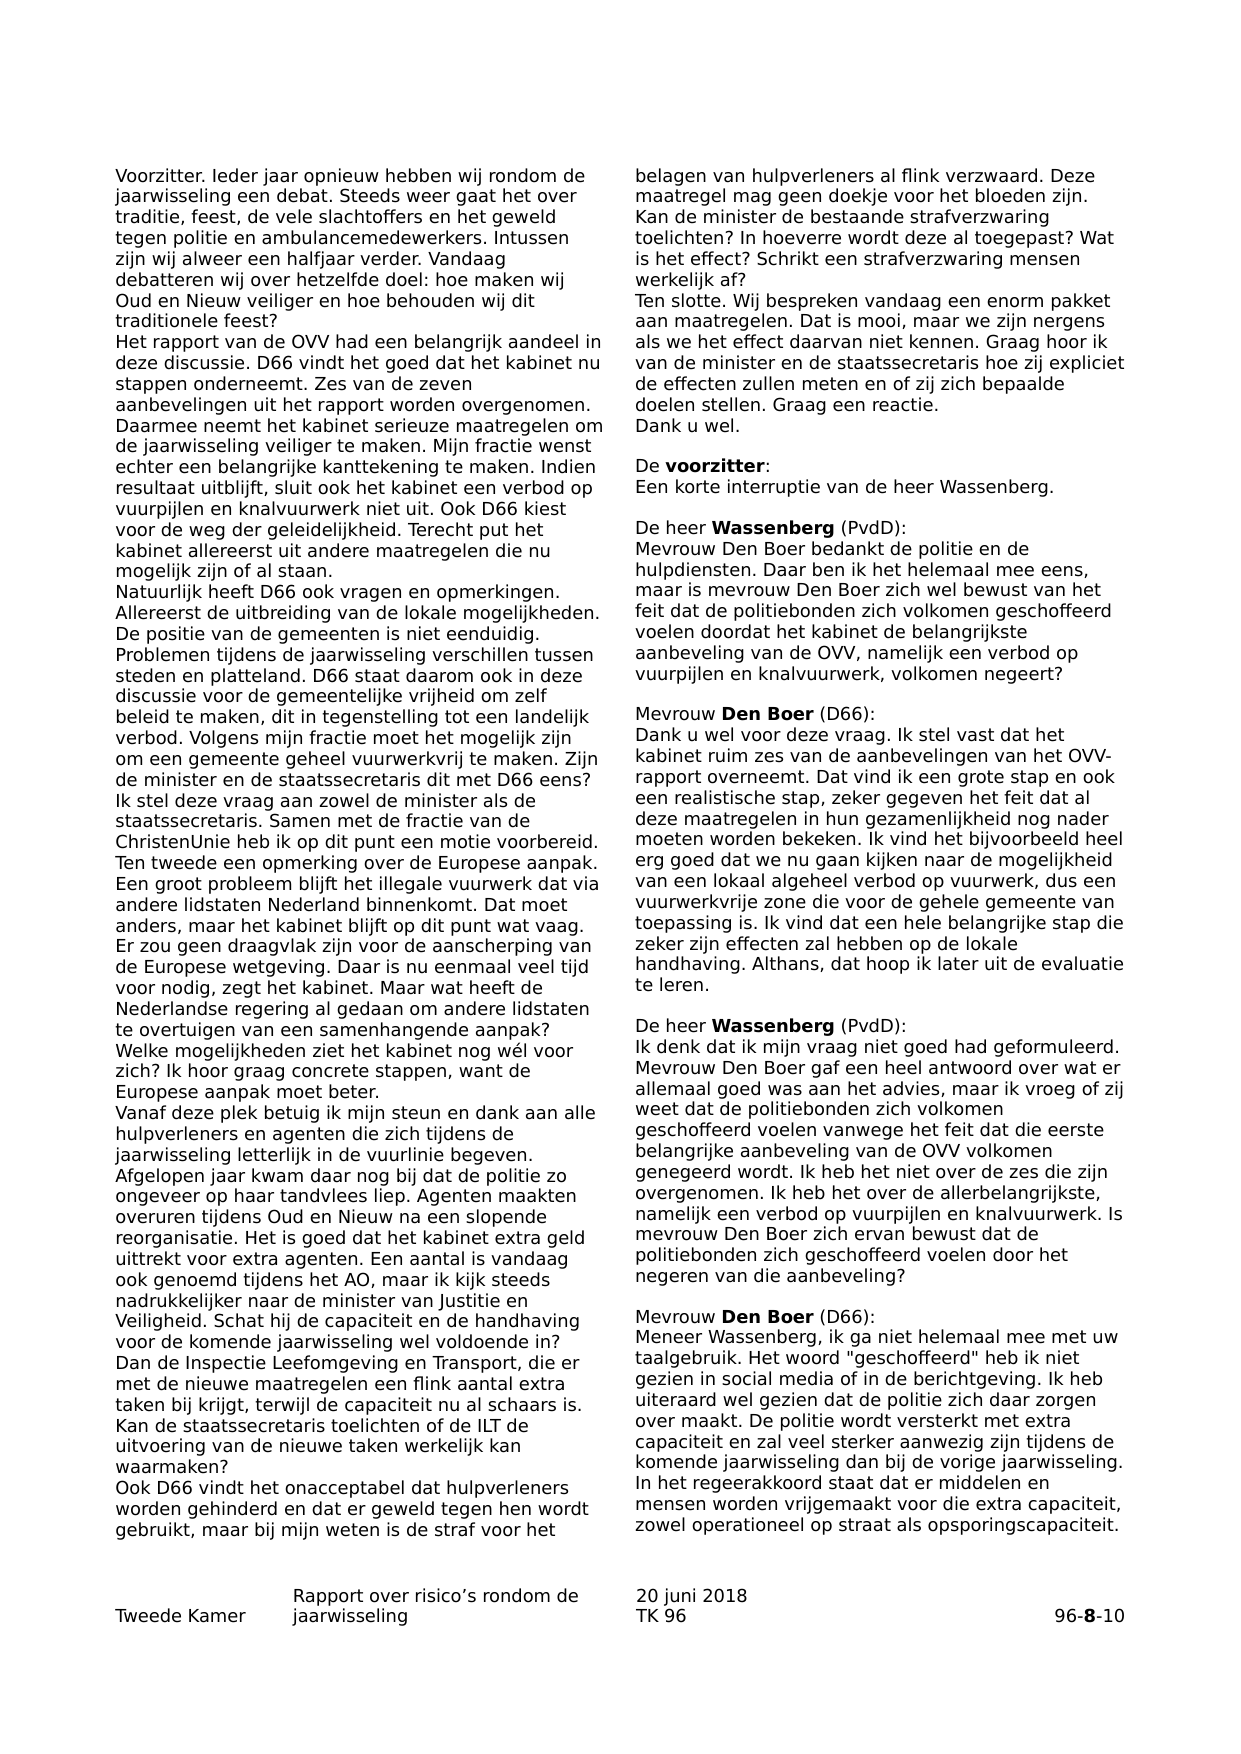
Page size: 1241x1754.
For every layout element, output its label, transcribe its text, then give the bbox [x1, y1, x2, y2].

text De heer Wassenberg (PvdD): [635, 1016, 1125, 1037]
text Meneer Wassenberg, ik ga niet helemaal mee met uw taalgebruik. Het woord "geschoffeerd" heb ik niet gezien in social media of in de berichtgeving. Ik heb uiteraard wel gezien dat de politie zich daar zorgen over maakt. De politie wordt versterkt met extra capaciteit en zal veel sterker aanwezig zijn tijdens de komende jaarwisseling dan bij de vorige jaarwisseling. In het regeerakkoord staat dat er middelen en mensen worden vrijgemaakt voor die extra capaciteit, zowel operationeel op straat als opsporingscapaciteit. [635, 1327, 1125, 1536]
text Voorzitter. Ieder jaar opnieuw hebben wij rondom de jaarwisseling een debat. Steeds weer gaat het over traditie, feest, de vele slachtoffers en het geweld tegen politie en ambulancemedewerkers. Intussen zijn wij alweer een halfjaar verder. Vandaag debatteren wij over hetzelfde doel: hoe maken wij Oud en Nieuw veiliger en hoe behouden wij dit traditionele feest? [115, 165, 605, 332]
text Dank u wel voor deze vraag. Ik stel vast dat het kabinet ruim zes van de aanbevelingen van het OVV-rapport overneemt. Dat vind ik een grote stap en ook een realistische stap, zeker gegeven het feit dat al deze maatregelen in hun gezamenlijkheid nog nader moeten worden bekeken. Ik vind het bijvoorbeeld heel erg goed dat we nu gaan kijken naar de mogelijkheid van een lokaal algeheel verbod op vuurwerk, dus een vuurwerkvrije zone die voor de gehele gemeente van toepassing is. Ik vind dat een hele belangrijke stap die zeker zijn effecten zal hebben op de lokale handhaving. Althans, dat hoop ik later uit de evaluatie te leren. [635, 725, 1125, 996]
text Ik denk dat ik mijn vraag niet goed had geformuleerd. Mevrouw Den Boer gaf een heel antwoord over wat er allemaal goed was aan het advies, maar ik vroeg of zij weet dat de politiebonden zich volkomen geschoffeerd voelen vanwege het feit dat die eerste belangrijke aanbeveling van de OVV volkomen genegeerd wordt. Ik heb het niet over de zes die zijn overgenomen. Ik heb het over de allerbelangrijkste, namelijk een verbod op vuurpijlen en knalvuurwerk. Is mevrouw Den Boer zich ervan bewust dat de politiebonden zich geschoffeerd voelen door het negeren van die aanbeveling? [635, 1037, 1125, 1287]
text belagen van hulpverleners al flink verzwaard. Deze maatregel mag geen doekje voor het bloeden zijn. Kan de minister de bestaande strafverzwaring toelichten? In hoeverre wordt deze al toegepast? Wat is het effect? Schrikt een strafverzwaring mensen werkelijk af? [635, 165, 1125, 290]
text Vanaf deze plek betuig ik mijn steun en dank aan alle hulpverleners en agenten die zich tijdens de jaarwisseling letterlijk in de vuurlinie begeven. Afgelopen jaar kwam daar nog bij dat de politie zo ongeveer op haar tandvlees liep. Agenten maakten overuren tijdens Oud en Nieuw na een slopende reorganisatie. Het is goed dat het kabinet extra geld uittrekt voor extra agenten. Een aantal is vandaag ook genoemd tijdens het AO, maar ik kijk steeds nadrukkelijker naar de minister van Justitie en Veiligheid. Schat hij de capaciteit en de handhaving voor de komende jaarwisseling wel voldoende in? [115, 1103, 605, 1353]
text Mevrouw Den Boer (D66): [635, 704, 1125, 725]
text Het rapport van de OVV had een belangrijk aandeel in deze discussie. D66 vindt het goed dat het kabinet nu stappen onderneemt. Zes van de zeven aanbevelingen uit het rapport worden overgenomen. Daarmee neemt het kabinet serieuze maatregelen om de jaarwisseling veiliger te maken. Mijn fractie wenst echter een belangrijke kanttekening te maken. Indien resultaat uitblijft, sluit ook het kabinet een verbod op vuurpijlen en knalvuurwerk niet uit. Ook D66 kiest voor de weg der geleidelijkheid. Terecht put het kabinet allereerst uit andere maatregelen die nu mogelijk zijn of al staan. [115, 332, 605, 582]
text Ook D66 vindt het onacceptabel dat hulpverleners worden gehinderd en dat er geweld tegen hen wordt gebruikt, maar bij mijn weten is de straf voor het [115, 1478, 605, 1540]
text Mevrouw Den Boer bedankt de politie en de hulpdiensten. Daar ben ik het helemaal mee eens, maar is mevrouw Den Boer zich wel bewust van het feit dat de politiebonden zich volkomen geschoffeerd voelen doordat het kabinet de belangrijkste aanbeveling van de OVV, namelijk een verbod op vuurpijlen en knalvuurwerk, volkomen negeert? [635, 538, 1125, 684]
text Dan de Inspectie Leefomgeving en Transport, die er met de nieuwe maatregelen een flink aantal extra taken bij krijgt, terwijl de capaciteit nu al schaars is. Kan de staatssecretaris toelichten of de ILT de uitvoering van de nieuwe taken werkelijk kan waarmaken? [115, 1353, 605, 1478]
text Ten slotte. Wij bespreken vandaag een enorm pakket aan maatregelen. Dat is mooi, maar we zijn nergens als we het effect daarvan niet kennen. Graag hoor ik van de minister en de staatssecretaris hoe zij expliciet de effecten zullen meten en of zij zich bepaalde doelen stellen. Graag een reactie. [635, 290, 1125, 415]
text Een korte interruptie van de heer Wassenberg. [635, 477, 1125, 498]
text Ten tweede een opmerking over de Europese aanpak. Een groot probleem blijft het illegale vuurwerk dat via andere lidstaten Nederland binnenkomt. Dat moet anders, maar het kabinet blijft op dit punt wat vaag. Er zou geen draagvlak zijn voor de aanscherping van de Europese wetgeving. Daar is nu eenmaal veel tijd voor nodig, zegt het kabinet. Maar wat heeft de Nederlandse regering al gedaan om andere lidstaten te overtuigen van een samenhangende aanpak? Welke mogelijkheden ziet het kabinet nog wél voor zich? Ik hoor graag concrete stappen, want de Europese aanpak moet beter. [115, 853, 605, 1103]
text Natuurlijk heeft D66 ook vragen en opmerkingen. Allereerst de uitbreiding van de lokale mogelijkheden. De positie van de gemeenten is niet eenduidig. Problemen tijdens de jaarwisseling verschillen tussen steden en platteland. D66 staat daarom ook in deze discussie voor de gemeentelijke vrijheid om zelf beleid te maken, dit in tegenstelling tot een landelijk verbod. Volgens mijn fractie moet het mogelijk zijn om een gemeente geheel vuurwerkvrij te maken. Zijn de minister en de staatssecretaris dit met D66 eens? Ik stel deze vraag aan zowel de minister als de staatssecretaris. Samen met de fractie van de ChristenUnie heb ik op dit punt een motie voorbereid. [115, 582, 605, 853]
text De voorzitter: [635, 456, 1125, 477]
text Dank u wel. [635, 415, 1125, 436]
text Mevrouw Den Boer (D66): [635, 1307, 1125, 1327]
text De heer Wassenberg (PvdD): [635, 518, 1125, 538]
